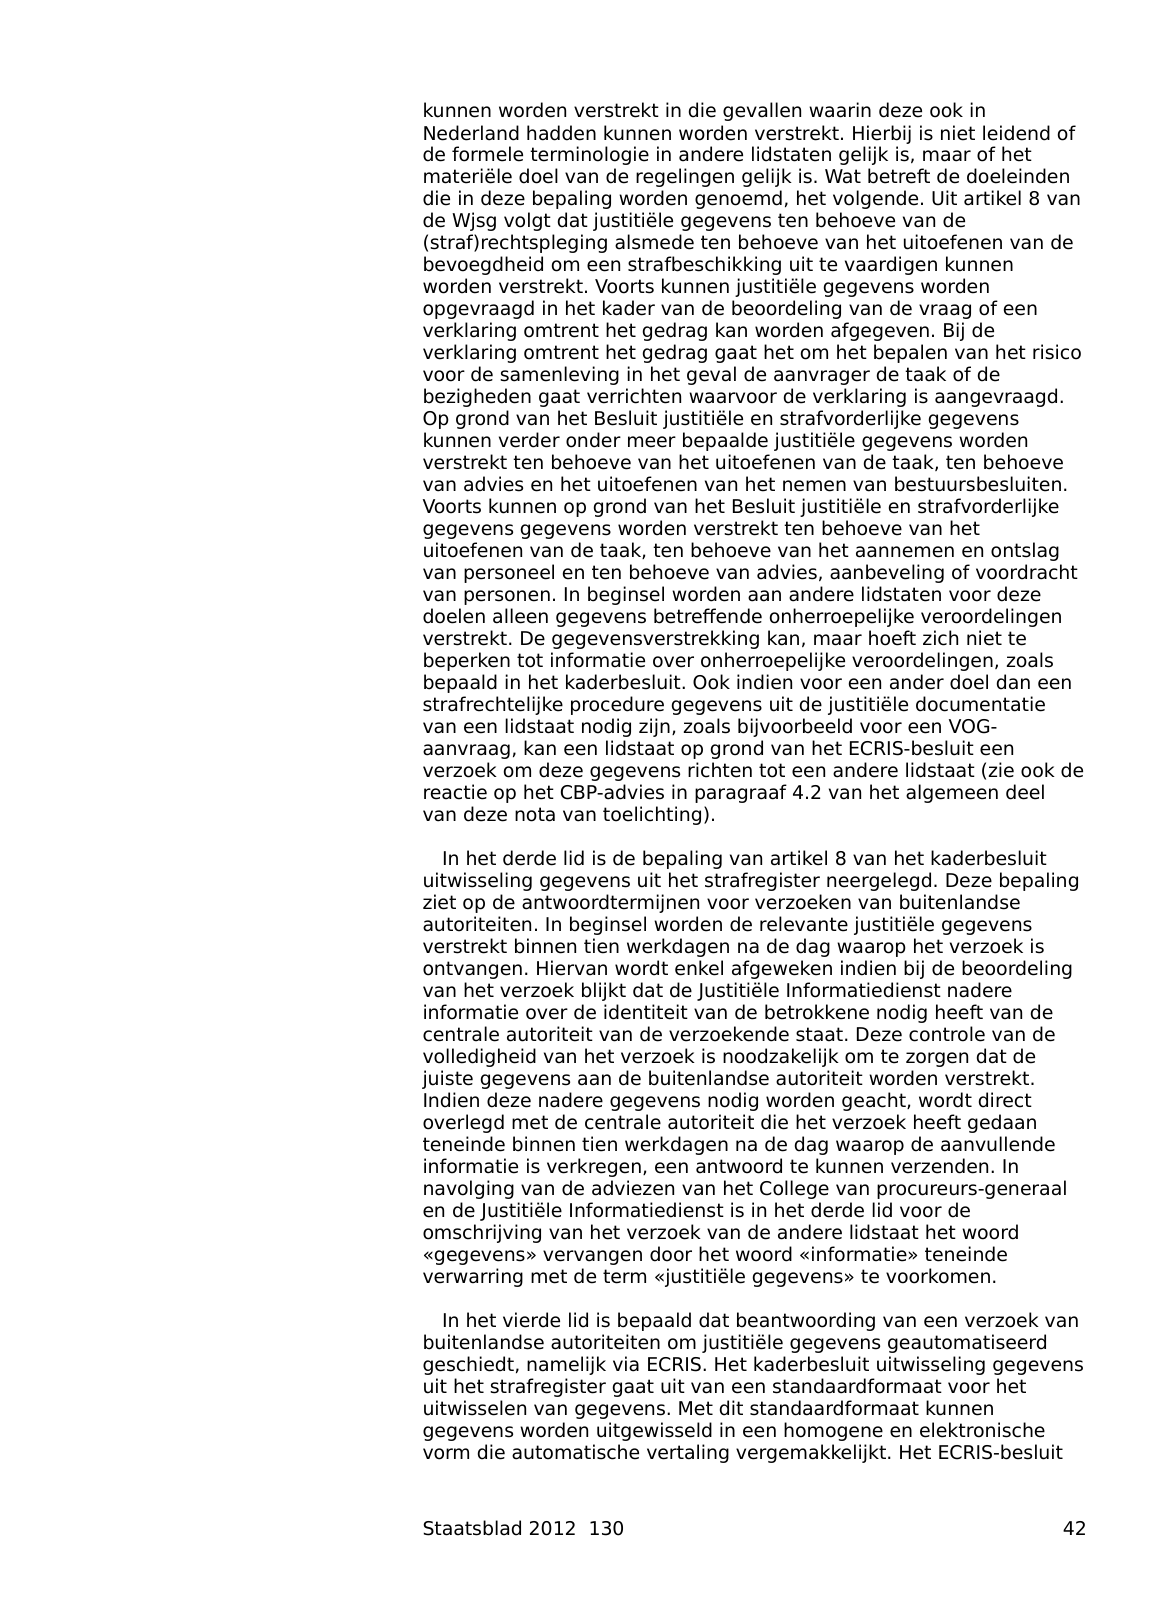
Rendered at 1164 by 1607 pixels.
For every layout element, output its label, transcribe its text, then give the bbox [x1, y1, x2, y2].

text kunnen worden verstrekt in die gevallen waarin deze ook in Nederland hadden kunnen worden verstrekt. Hierbij is niet leidend of de formele terminologie in andere lidstaten gelijk is, maar of het materiële doel van de regelingen gelijk is. Wat betreft de doeleinden die in deze bepaling worden genoemd, het volgende. Uit artikel 8 van de Wjsg volgt dat justitiële gegevens ten behoeve van de (straf)rechtspleging alsmede ten behoeve van het uitoefenen van de bevoegdheid om een strafbeschikking uit te vaardigen kunnen worden verstrekt. Voorts kunnen justitiële gegevens worden opgevraagd in het kader van de beoordeling van de vraag of een verklaring omtrent het gedrag kan worden afgegeven. Bij de verklaring omtrent het gedrag gaat het om het bepalen van het risico voor de samenleving in het geval de aanvrager de taak of de bezigheden gaat verrichten waarvoor de verklaring is aangevraagd. Op grond van het Besluit justitiële en strafvorderlijke gegevens kunnen verder onder meer bepaalde justitiële gegevens worden verstrekt ten behoeve van het uitoefenen van de taak, ten behoeve van advies en het uitoefenen van het nemen van bestuursbesluiten. Voorts kunnen op grond van het Besluit justitiële en strafvorderlijke gegevens gegevens worden verstrekt ten behoeve van het uitoefenen van de taak, ten behoeve van het aannemen en ontslag van personeel en ten behoeve van advies, aanbeveling of voordracht van personen. In beginsel worden aan andere lidstaten voor deze doelen alleen gegevens betreffende onherroepelijke veroordelingen verstrekt. De gegevensverstrekking kan, maar hoeft zich niet te beperken tot informatie over onherroepelijke veroordelingen, zoals bepaald in het kaderbesluit. Ook indien voor een ander doel dan een strafrechtelijke procedure gegevens uit de justitiële documentatie van een lidstaat nodig zijn, zoals bijvoorbeeld voor een VOG-aanvraag, kan een lidstaat op grond van het ECRIS-besluit een verzoek om deze gegevens richten tot een andere lidstaat (zie ook de reactie op het CBP-advies in paragraaf 4.2 van het algemeen deel van deze nota van toelichting). [422, 100, 1087, 826]
text In het vierde lid is bepaald dat beantwoording van een verzoek van buitenlandse autoriteiten om justitiële gegevens geautomatiseerd geschiedt, namelijk via ECRIS. Het kaderbesluit uitwisseling gegevens uit het strafregister gaat uit van een standaardformaat voor het uitwisselen van gegevens. Met dit standaardformaat kunnen gegevens worden uitgewisseld in een homogene en elektronische vorm die automatische vertaling vergemakkelijkt. Het ECRIS-besluit [422, 1310, 1087, 1463]
text In het derde lid is de bepaling van artikel 8 van het kaderbesluit uitwisseling gegevens uit het strafregister neergelegd. Deze bepaling ziet op de antwoordtermijnen voor verzoeken van buitenlandse autoriteiten. In beginsel worden de relevante justitiële gegevens verstrekt binnen tien werkdagen na de dag waarop het verzoek is ontvangen. Hiervan wordt enkel afgeweken indien bij de beoordeling van het verzoek blijkt dat de Justitiële Informatiedienst nadere informatie over de identiteit van de betrokkene nodig heeft van de centrale autoriteit van de verzoekende staat. Deze controle van de volledigheid van het verzoek is noodzakelijk om te zorgen dat de juiste gegevens aan de buitenlandse autoriteit worden verstrekt. Indien deze nadere gegevens nodig worden geacht, wordt direct overlegd met de centrale autoriteit die het verzoek heeft gedaan teneinde binnen tien werkdagen na de dag waarop de aanvullende informatie is verkregen, een antwoord te kunnen verzenden. In navolging van de adviezen van het College van procureurs-generaal en de Justitiële Informatiedienst is in het derde lid voor de omschrijving van het verzoek van de andere lidstaat het woord «gegevens» vervangen door het woord «informatie» teneinde verwarring met de term «justitiële gegevens» te voorkomen. [422, 848, 1087, 1287]
